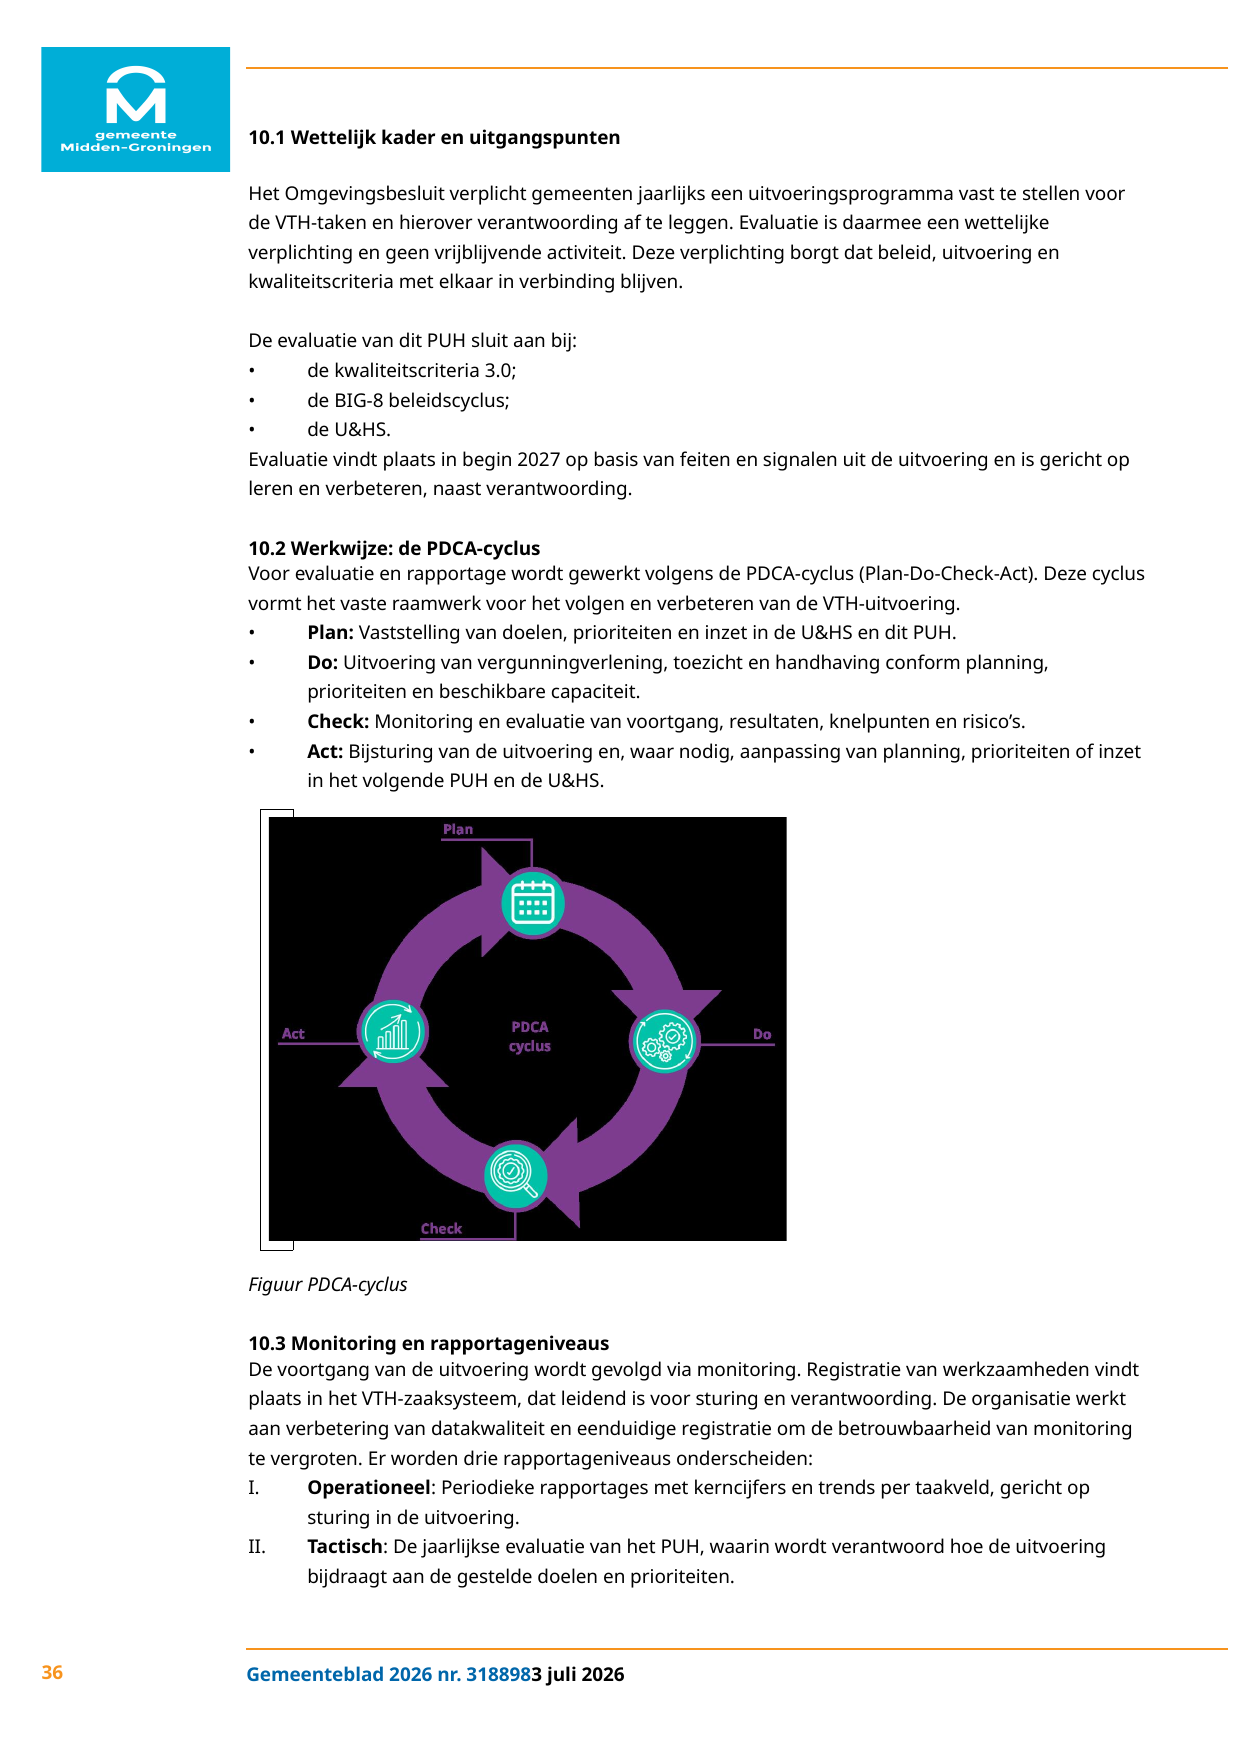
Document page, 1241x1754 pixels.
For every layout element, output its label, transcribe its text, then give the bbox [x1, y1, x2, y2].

text De voortgang van de uitvoering wordt gevolgd via monitoring. Registratie van werkzaamheden vindt plaats in het VTH-zaaksysteem, dat leidend is voor sturing en verantwoording. De organisatie werkt aan verbetering van datakwaliteit en eenduidige registratie om de betrouwbaarheid van monitoring te vergroten. Er worden drie rapportageniveaus onderscheiden: [248, 1356, 1152, 1470]
picture [107, 89, 165, 122]
picture [108, 66, 164, 82]
text Figuur PDCA-cyclus [248, 1271, 1152, 1297]
text Voor evaluatie en rapportage wordt gewerkt volgens de PDCA-cyclus (Plan-Do-Check-Act). Deze cyclus vormt het vaste raamwerk voor het volgen en verbeteren van de VTH-uitvoering. [248, 560, 1152, 616]
list Plan: Vaststelling van doelen, prioriteiten en inzet in de U&HS en dit PUH. [248, 619, 1152, 645]
picture [184, 146, 190, 153]
text De evaluatie van dit PUH sluit aan bij: [248, 328, 1152, 353]
list Tactisch: De jaarlijkse evaluatie van het PUH, waarin wordt verantwoord hoe de uitvoering bijdraagt aan de gestelde doelen en prioriteiten. [248, 1533, 1152, 1589]
list de BIG-8 beleidscyclus; [248, 387, 1152, 412]
text 10.1 Wettelijk kader en uitgangspunten [248, 124, 1152, 150]
text Evaluatie vindt plaats in begin 2027 op basis van feiten en signalen uit de uitvoering en is gericht op leren en verbeteren, naast verantwoording. [248, 446, 1152, 501]
text 10.3 Monitoring en rapportageniveaus [248, 1330, 1152, 1356]
list Operationeel: Periodieke rapportages met kerncijfers en trends per taakveld, gericht op sturing in de uitvoering. [248, 1474, 1152, 1529]
list Do: Uitvoering van vergunningverlening, toezicht en handhaving conform planning, prioriteiten en beschikbare capaciteit. [248, 649, 1152, 704]
list de kwaliteitscriteria 3.0; [248, 357, 1152, 383]
text 10.2 Werkwijze: de PDCA-cyclus [248, 535, 1152, 560]
list Check: Monitoring en evaluatie van voortgang, resultaten, knelpunten en risico’s. [248, 708, 1152, 734]
list Act: Bijsturing van de uitvoering en, waar nodig, aanpassing van planning, prioriteiten of inzet in het volgende PUH en de U&HS. [248, 738, 1152, 793]
text Het Omgevingsbesluit verplicht gemeenten jaarlijks een uitvoeringsprogramma vast te stellen voor de VTH-taken en hierover verantwoording af te leggen. Evaluatie is daarmee een wettelijke verplichting en geen vrijblijvende activiteit. Deze verplichting borgt dat beleid, uitvoering en kwaliteitscriteria met elkaar in verbinding blijven. [248, 180, 1152, 294]
picture [268, 817, 787, 1241]
list de U&HS. [248, 416, 1152, 442]
